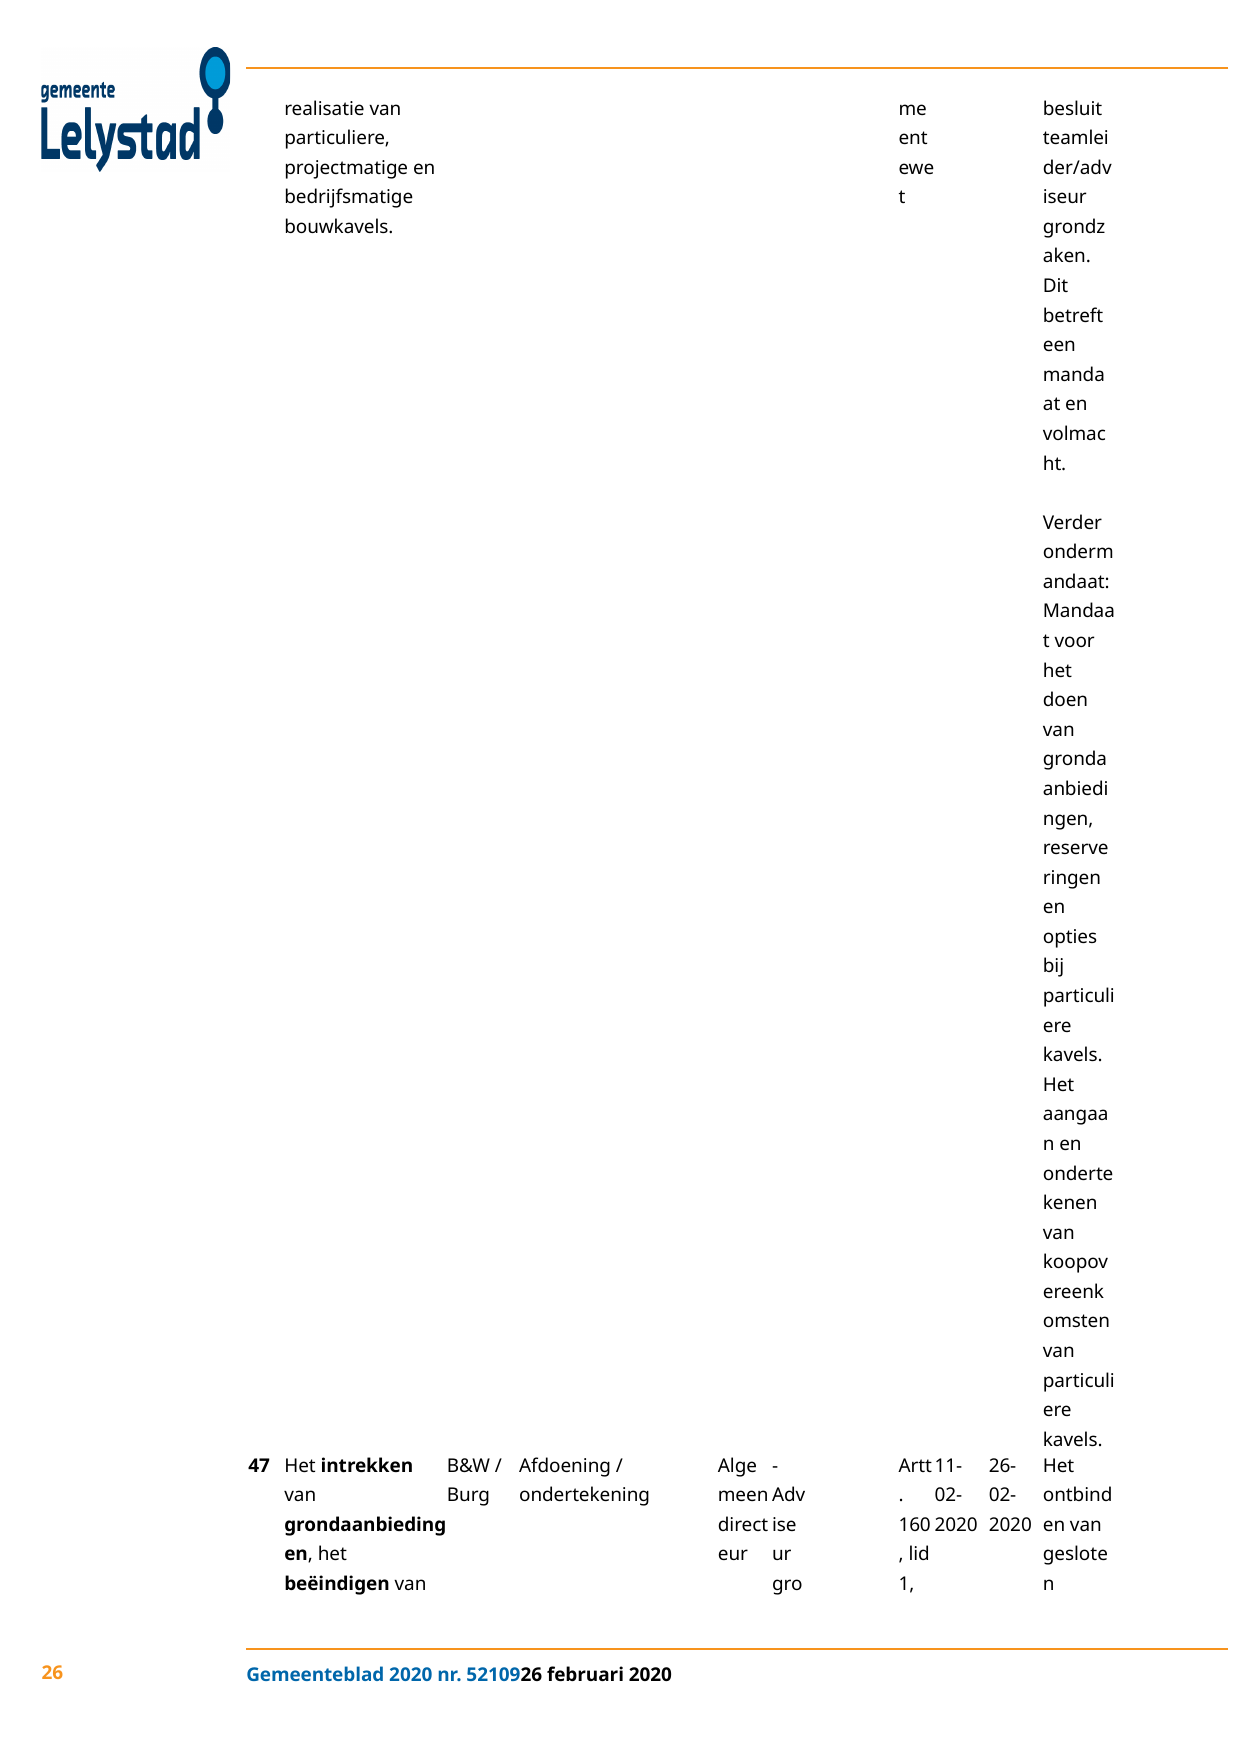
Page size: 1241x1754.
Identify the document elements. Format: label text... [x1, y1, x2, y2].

table_cell 26-02-2020 [989, 1452, 1043, 1596]
table_cell [248, 95, 284, 1452]
table_cell Het ontbinden van gesloten [1043, 1452, 1115, 1596]
table_cell [808, 1452, 898, 1596]
table_cell Afdoening / ondertekening [519, 1452, 718, 1596]
table_cell [808, 95, 898, 1452]
table_cell [989, 95, 1043, 1452]
table_cell Algemeen directeur [718, 1452, 772, 1596]
table_cell 11-02-2020 [934, 1452, 988, 1596]
table_cell Het intrekken van grondaanbiedingen, het beëindigen van [284, 1452, 447, 1596]
table_cell Artt. 160, lid 1, [898, 1452, 934, 1596]
table_cell [1115, 1452, 1152, 1596]
table_cell realisatie van particuliere, projectmatige en bedrijfsmatige bouwkavels. [284, 95, 447, 1452]
table_cell [934, 95, 988, 1452]
table_cell B&W / Burg [447, 1452, 519, 1596]
table_cell meentewet [898, 95, 934, 1452]
table_cell besluit teamleider/adviseur grondzaken. Dit betreft een mandaat en volmacht. Verder ondermandaat: Mandaat voor het doen van grondaanbiedingen, reserveringen en opties bij particuliere kavels. Het aangaan en ondertekenen van koopovereenkomsten van particuliere kavels. [1043, 95, 1115, 1452]
table_cell 47 [248, 1452, 284, 1596]
table_cell [447, 95, 519, 1452]
table_cell [1115, 95, 1152, 1452]
table_cell - Adviseur gro [772, 1452, 808, 1596]
table_cell [718, 95, 772, 1452]
table_cell [772, 95, 808, 1452]
table_cell [519, 95, 718, 1452]
picture [41, 47, 231, 172]
